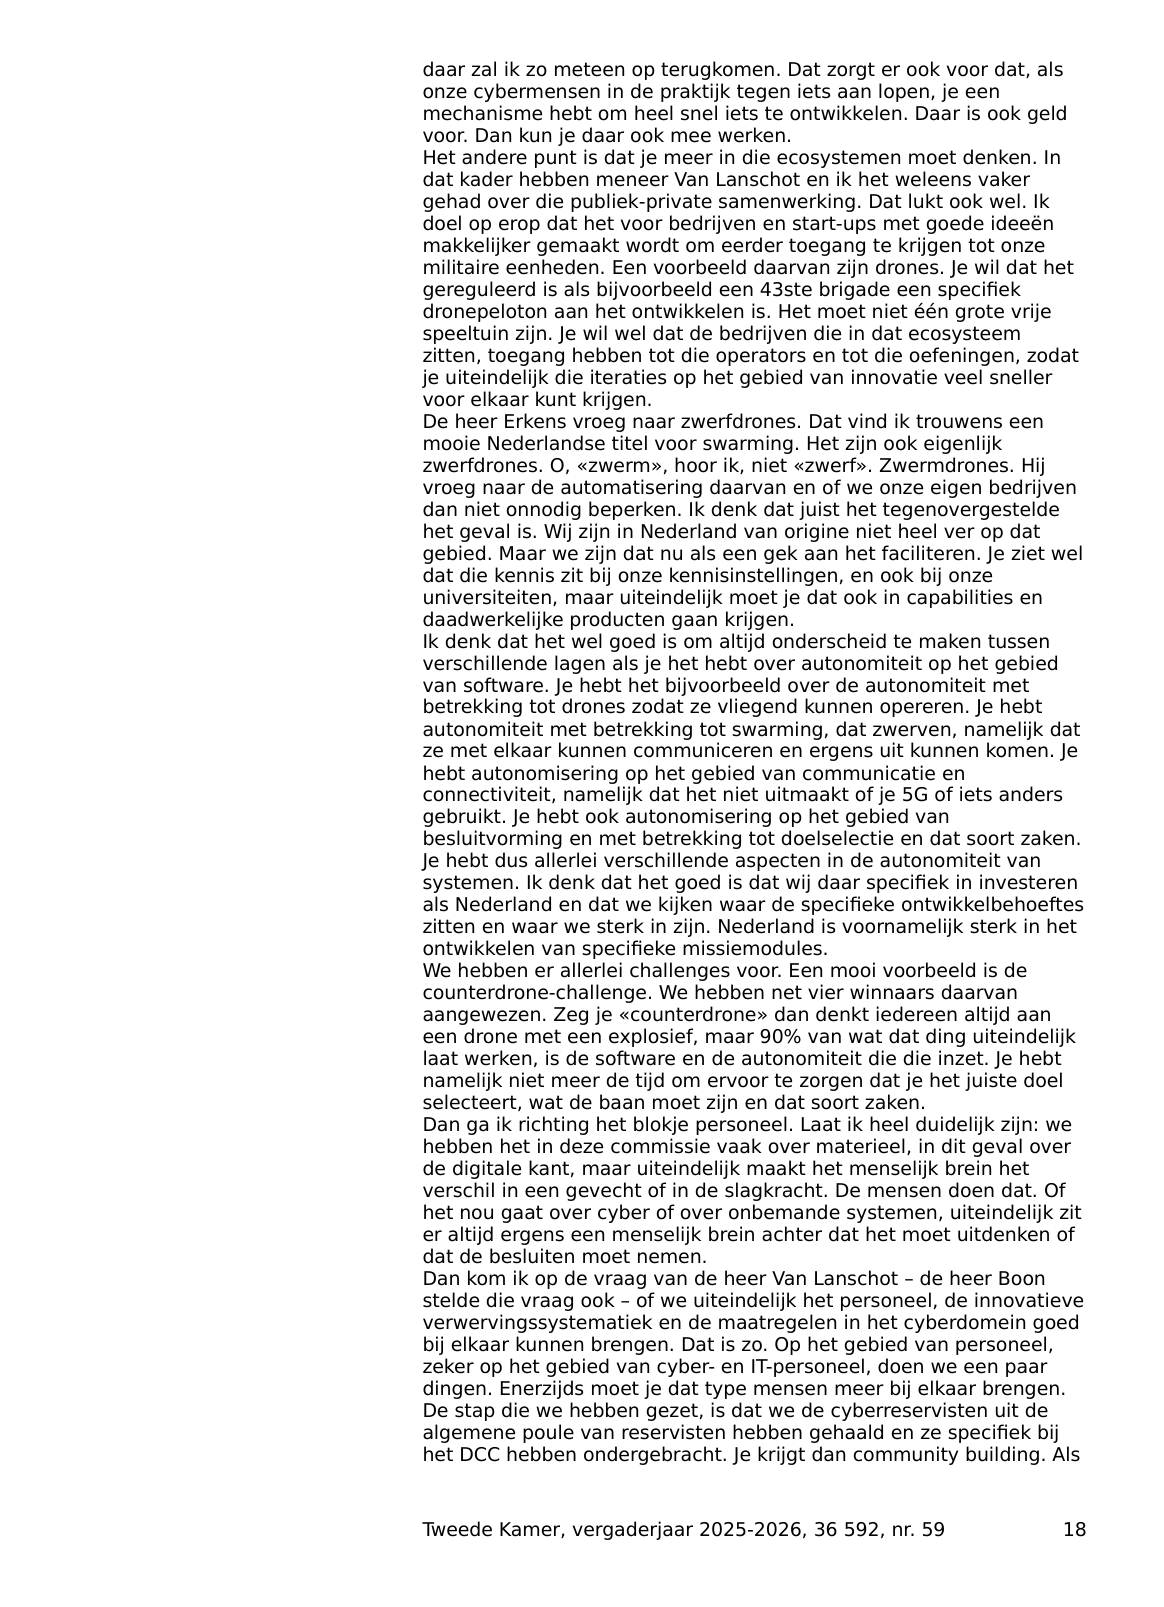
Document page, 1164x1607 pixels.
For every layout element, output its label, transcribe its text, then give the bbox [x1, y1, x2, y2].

text daar zal ik zo meteen op terugkomen. Dat zorgt er ook voor dat, als onze cybermensen in de praktijk tegen iets aan lopen, je een mechanisme hebt om heel snel iets te ontwikkelen. Daar is ook geld voor. Dan kun je daar ook mee werken. [422, 59, 1087, 147]
text Het andere punt is dat je meer in die ecosystemen moet denken. In dat kader hebben meneer Van Lanschot en ik het weleens vaker gehad over die publiek-private samenwerking. Dat lukt ook wel. Ik doel op erop dat het voor bedrijven en start-ups met goede ideeën makkelijker gemaakt wordt om eerder toegang te krijgen tot onze militaire eenheden. Een voorbeeld daarvan zijn drones. Je wil dat het gereguleerd is als bijvoorbeeld een 43ste brigade een specifiek dronepeloton aan het ontwikkelen is. Het moet niet één grote vrije speeltuin zijn. Je wil wel dat de bedrijven die in dat ecosysteem zitten, toegang hebben tot die operators en tot die oefeningen, zodat je uiteindelijk die iteraties op het gebied van innovatie veel sneller voor elkaar kunt krijgen. [422, 147, 1087, 411]
text De heer Erkens vroeg naar zwerfdrones. Dat vind ik trouwens een mooie Nederlandse titel voor swarming. Het zijn ook eigenlijk zwerfdrones. O, «zwerm», hoor ik, niet «zwerf». Zwermdrones. Hij vroeg naar de automatisering daarvan en of we onze eigen bedrijven dan niet onnodig beperken. Ik denk dat juist het tegenovergestelde het geval is. Wij zijn in Nederland van origine niet heel ver op dat gebied. Maar we zijn dat nu als een gek aan het faciliteren. Je ziet wel dat die kennis zit bij onze kennisinstellingen, en ook bij onze universiteiten, maar uiteindelijk moet je dat ook in capabilities en daadwerkelijke producten gaan krijgen. [422, 411, 1087, 631]
text Dan kom ik op de vraag van de heer Van Lanschot – de heer Boon stelde die vraag ook – of we uiteindelijk het personeel, de innovatieve verwervingssystematiek en de maatregelen in het cyberdomein goed bij elkaar kunnen brengen. Dat is zo. Op het gebied van personeel, zeker op het gebied van cyber- en IT-personeel, doen we een paar dingen. Enerzijds moet je dat type mensen meer bij elkaar brengen. De stap die we hebben gezet, is dat we de cyberreservisten uit de algemene poule van reservisten hebben gehaald en ze specifiek bij het DCC hebben ondergebracht. Je krijgt dan community building. Als [422, 1268, 1087, 1466]
text We hebben er allerlei challenges voor. Een mooi voorbeeld is de counterdrone-challenge. We hebben net vier winnaars daarvan aangewezen. Zeg je «counterdrone» dan denkt iedereen altijd aan een drone met een explosief, maar 90% van wat dat ding uiteindelijk laat werken, is de software en de autonomiteit die die inzet. Je hebt namelijk niet meer de tijd om ervoor te zorgen dat je het juiste doel selecteert, wat de baan moet zijn en dat soort zaken. [422, 960, 1087, 1114]
text Ik denk dat het wel goed is om altijd onderscheid te maken tussen verschillende lagen als je het hebt over autonomiteit op het gebied van software. Je hebt het bijvoorbeeld over de autonomiteit met betrekking tot drones zodat ze vliegend kunnen opereren. Je hebt autonomiteit met betrekking tot swarming, dat zwerven, namelijk dat ze met elkaar kunnen communiceren en ergens uit kunnen komen. Je hebt autonomisering op het gebied van communicatie en connectiviteit, namelijk dat het niet uitmaakt of je 5G of iets anders gebruikt. Je hebt ook autonomisering op het gebied van besluitvorming en met betrekking tot doelselectie en dat soort zaken. Je hebt dus allerlei verschillende aspecten in de autonomiteit van systemen. Ik denk dat het goed is dat wij daar specifiek in investeren als Nederland en dat we kijken waar de specifieke ontwikkelbehoeftes zitten en waar we sterk in zijn. Nederland is voornamelijk sterk in het ontwikkelen van specifieke missiemodules. [422, 631, 1087, 960]
text Dan ga ik richting het blokje personeel. Laat ik heel duidelijk zijn: we hebben het in deze commissie vaak over materieel, in dit geval over de digitale kant, maar uiteindelijk maakt het menselijk brein het verschil in een gevecht of in de slagkracht. De mensen doen dat. Of het nou gaat over cyber of over onbemande systemen, uiteindelijk zit er altijd ergens een menselijk brein achter dat het moet uitdenken of dat de besluiten moet nemen. [422, 1114, 1087, 1268]
